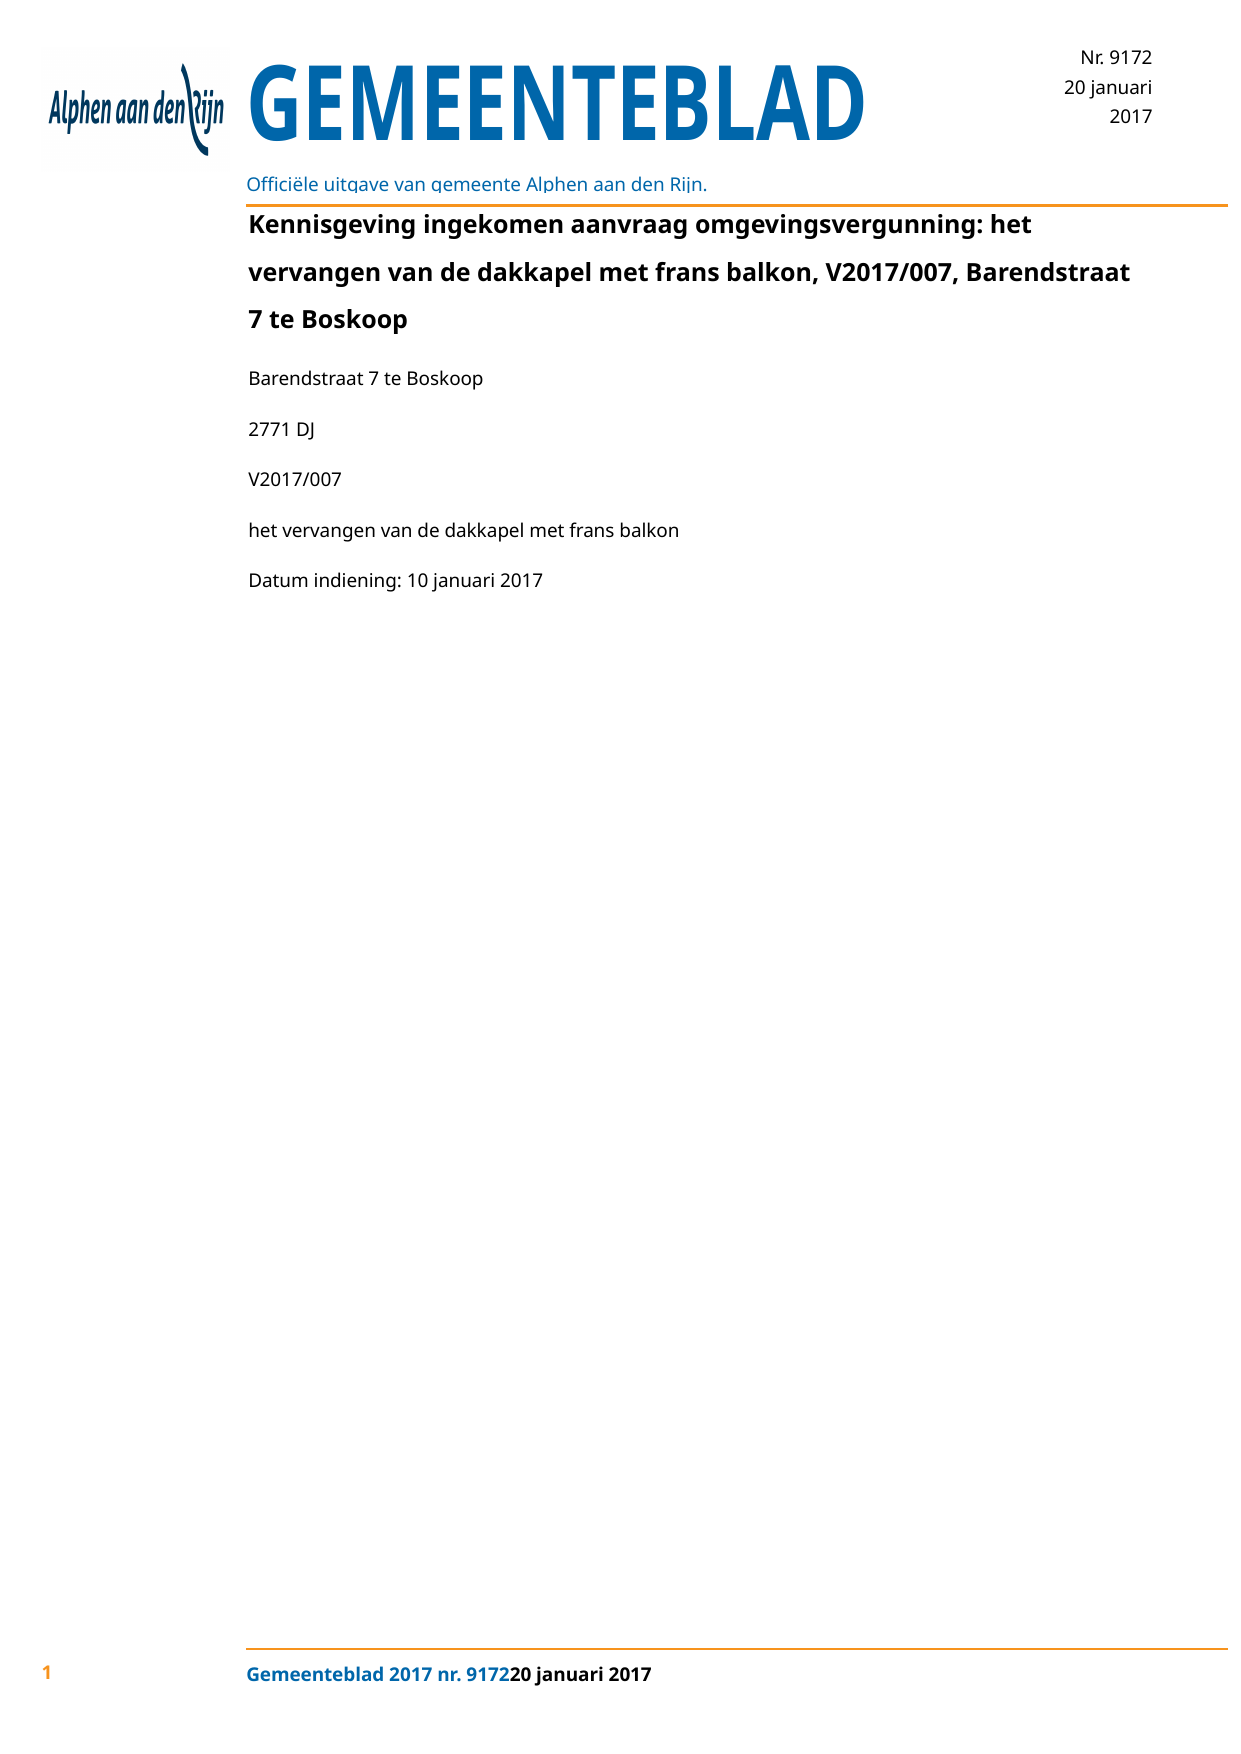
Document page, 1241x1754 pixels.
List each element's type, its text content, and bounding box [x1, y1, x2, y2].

text het vervangen van de dakkapel met frans balkon [248, 517, 1152, 542]
text Datum indiening: 10 januari 2017 [248, 567, 1152, 593]
text Kennisgeving ingekomen aanvraag omgevingsvergunning: het vervangen van de dakkapel met frans balkon, V2017/007, Barendstraat 7 te Boskoop [248, 207, 1152, 336]
text V2017/007 [248, 466, 1152, 492]
text Barendstraat 7 te Boskoop [248, 366, 1152, 391]
picture [41, 47, 231, 172]
text 2771 DJ [248, 416, 1152, 442]
